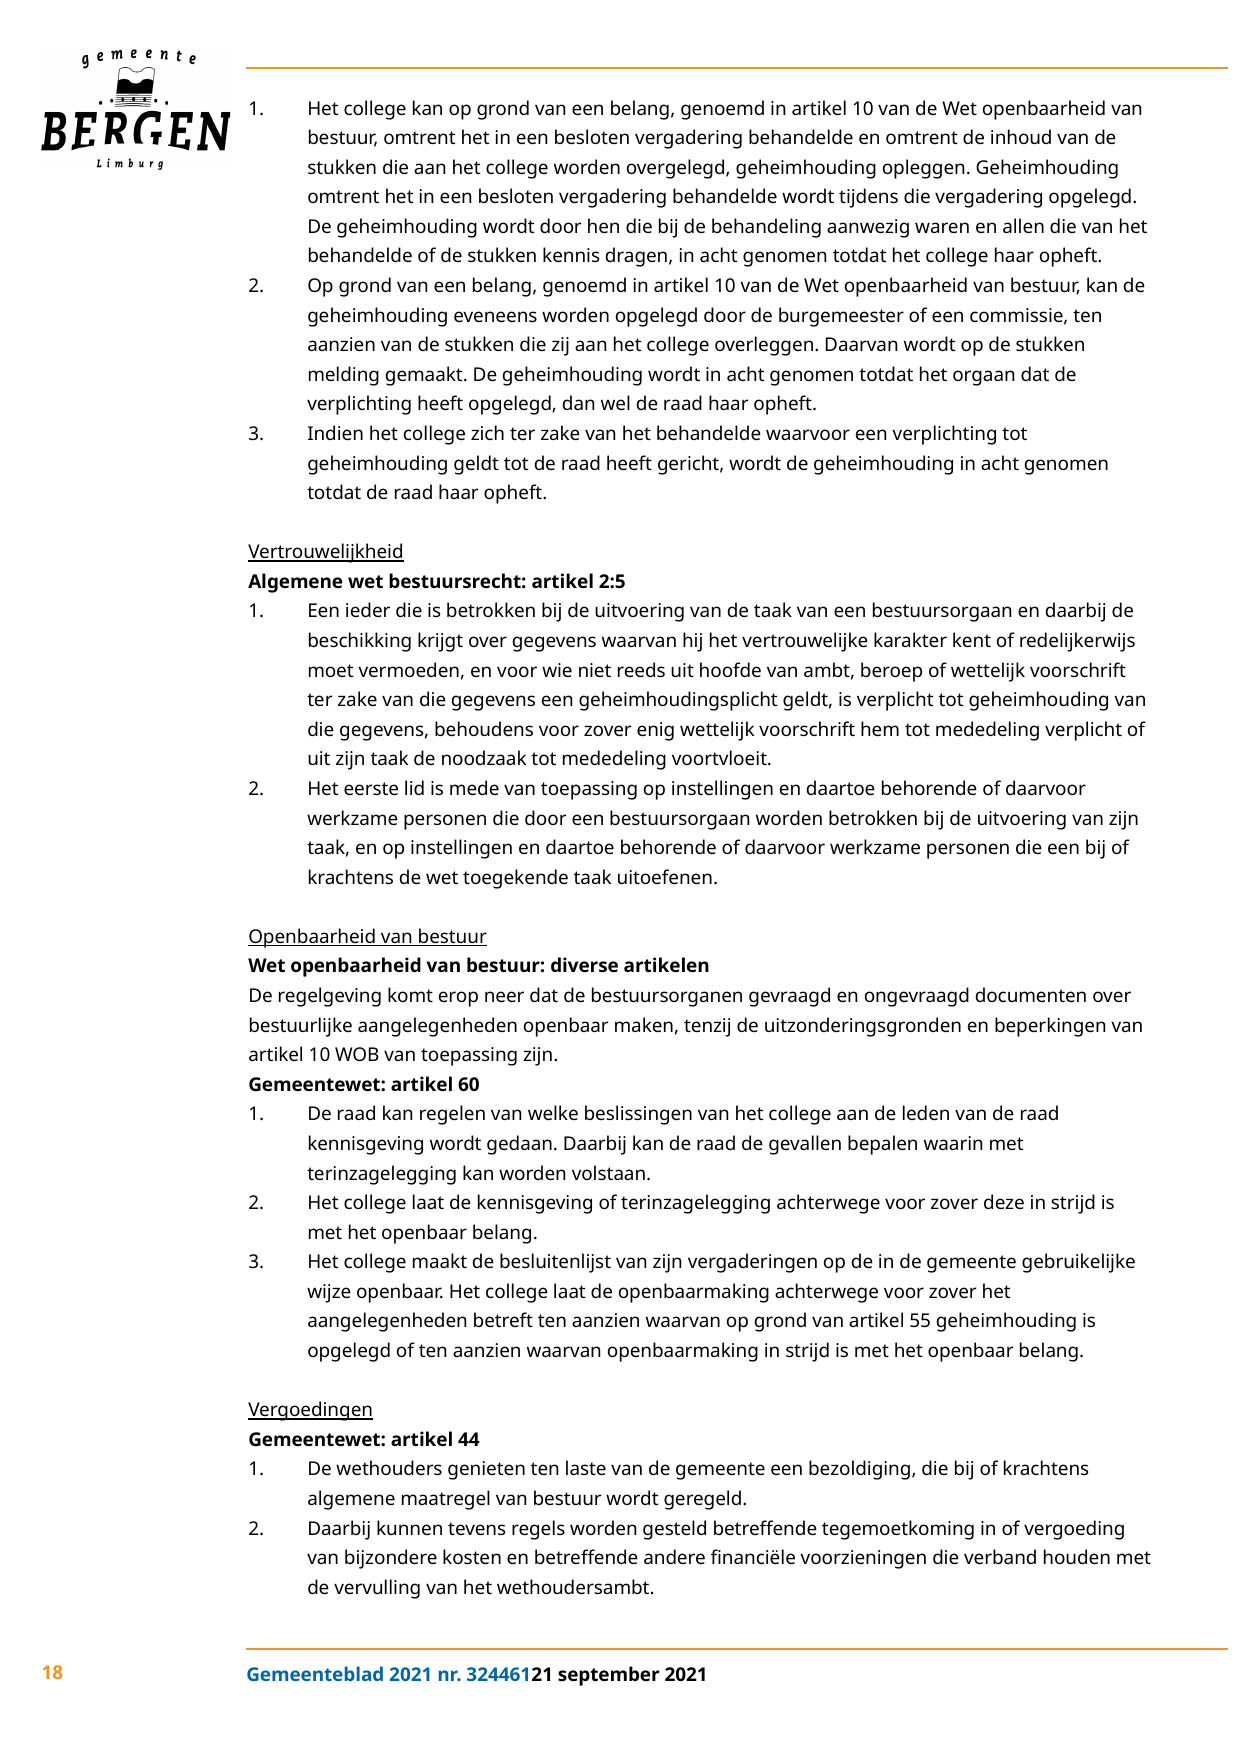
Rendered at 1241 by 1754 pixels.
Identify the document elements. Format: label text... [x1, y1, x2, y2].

list Op grond van een belang, genoemd in artikel 10 van de Wet openbaarheid van bestuur, kan de geheimhouding eveneens worden opgelegd door de burgemeester of een commissie, ten aanzien van de stukken die zij aan het college overleggen. Daarvan wordt op de stukken melding gemaakt. De geheimhouding wordt in acht genomen totdat het orgaan dat de verplichting heeft opgelegd, dan wel de raad haar opheft. [248, 272, 1152, 416]
picture [41, 47, 231, 172]
list Een ieder die is betrokken bij de uitvoering van de taak van een bestuursorgaan en daarbij de beschikking krijgt over gegevens waarvan hij het vertrouwelijke karakter kent of redelijkerwijs moet vermoeden, en voor wie niet reeds uit hoofde van ambt, beroep of wettelijk voorschrift ter zake van die gegevens een geheimhoudingsplicht geldt, is verplicht tot geheimhouding van die gegevens, behoudens voor zover enig wettelijk voorschrift hem tot mededeling verplicht of uit zijn taak de noodzaak tot mededeling voortvloeit. [248, 598, 1152, 771]
list De raad kan regelen van welke beslissingen van het college aan de leden van de raad kennisgeving wordt gedaan. Daarbij kan de raad de gevallen bepalen waarin met terinzagelegging kan worden volstaan. [248, 1101, 1152, 1186]
list Het college laat de kennisgeving of terinzagelegging achterwege voor zover deze in strijd is met het openbaar belang. [248, 1189, 1152, 1245]
text Openbaarheid van bestuur [248, 923, 1152, 949]
list Daarbij kunnen tevens regels worden gesteld betreffende tegemoetkoming in of vergoeding van bijzondere kosten en betreffende andere financiële voorzieningen die verband houden met de vervulling van het wethoudersambt. [248, 1515, 1152, 1600]
text Vertrouwelijkheid [248, 538, 1152, 564]
list Het college maakt de besluitenlijst van zijn vergaderingen op de in de gemeente gebruikelijke wijze openbaar. Het college laat de openbaarmaking achterwege voor zover het aangelegenheden betreft ten aanzien waarvan op grond van artikel 55 geheimhouding is opgelegd of ten aanzien waarvan openbaarmaking in strijd is met het openbaar belang. [248, 1248, 1152, 1363]
text Gemeentewet: artikel 60 [248, 1071, 1152, 1097]
text Gemeentewet: artikel 44 [248, 1426, 1152, 1452]
list Indien het college zich ter zake van het behandelde waarvoor een verplichting tot geheimhouding geldt tot de raad heeft gericht, wordt de geheimhouding in acht genomen totdat de raad haar opheft. [248, 420, 1152, 505]
text Wet openbaarheid van bestuur: diverse artikelen [248, 953, 1152, 978]
text De regelgeving komt erop neer dat de bestuursorganen gevraagd en ongevraagd documenten over bestuurlijke aangelegenheden openbaar maken, tenzij de uitzonderingsgronden en beperkingen van artikel 10 WOB van toepassing zijn. [248, 982, 1152, 1067]
list Het eerste lid is mede van toepassing op instellingen en daartoe behorende of daarvoor werkzame personen die door een bestuursorgaan worden betrokken bij de uitvoering van zijn taak, en op instellingen en daartoe behorende of daarvoor werkzame personen die een bij of krachtens de wet toegekende taak uitoefenen. [248, 775, 1152, 890]
text Algemene wet bestuursrecht: artikel 2:5 [248, 568, 1152, 594]
list Het college kan op grond van een belang, genoemd in artikel 10 van de Wet openbaarheid van bestuur, omtrent het in een besloten vergadering behandelde en omtrent de inhoud van de stukken die aan het college worden overgelegd, geheimhouding opleggen. Geheimhouding omtrent het in een besloten vergadering behandelde wordt tijdens die vergadering opgelegd. De geheimhouding wordt door hen die bij de behandeling aanwezig waren en allen die van het behandelde of de stukken kennis dragen, in acht genomen totdat het college haar opheft. [248, 95, 1152, 268]
list De wethouders genieten ten laste van de gemeente een bezoldiging, die bij of krachtens algemene maatregel van bestuur wordt geregeld. [248, 1456, 1152, 1511]
text Vergoedingen [248, 1396, 1152, 1422]
